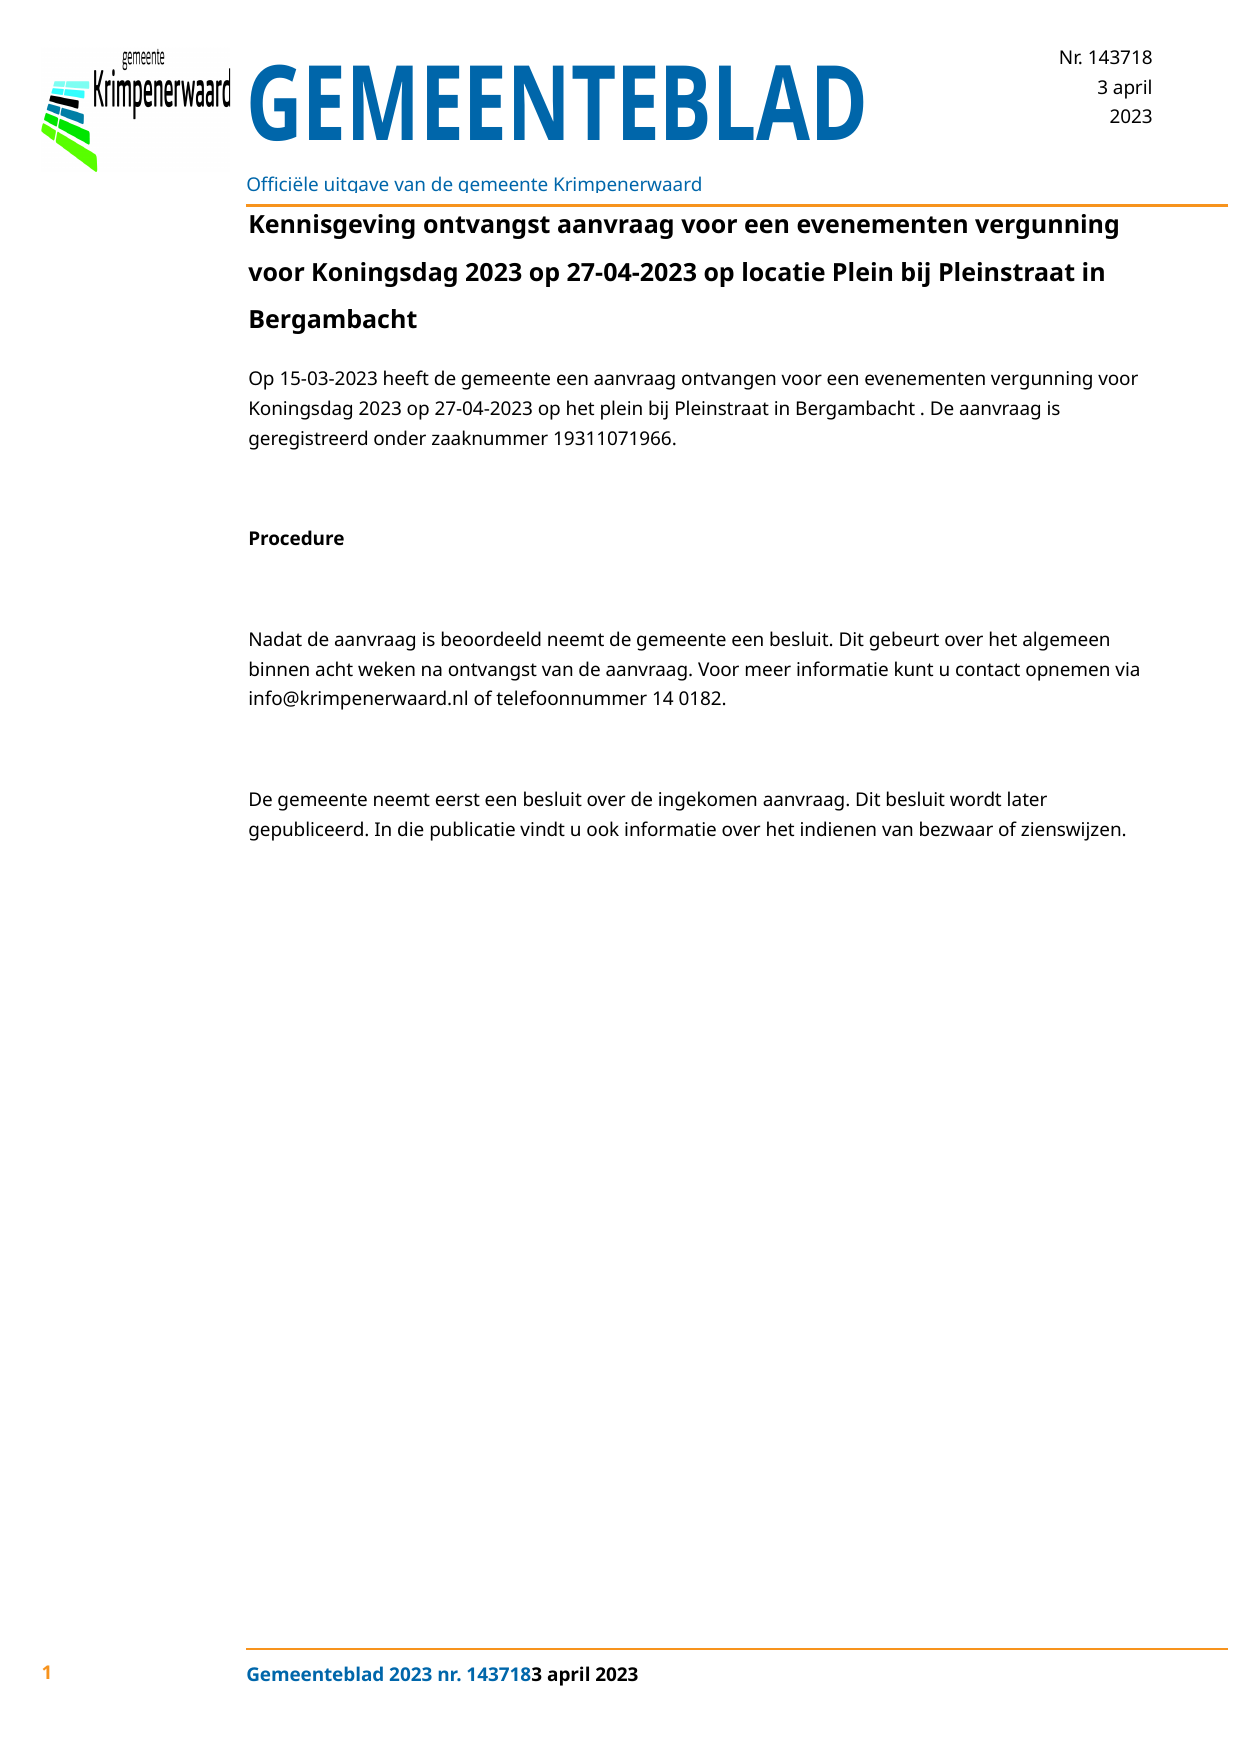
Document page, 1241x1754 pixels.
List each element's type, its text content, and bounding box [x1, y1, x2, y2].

text Nadat de aanvraag is beoordeeld neemt de gemeente een besluit. Dit gebeurt over het algemeen binnen acht weken na ontvangst van de aanvraag. Voor meer informatie kunt u contact opnemen via info@krimpenerwaard.nl of telefoonnummer 14 0182. [248, 626, 1152, 711]
text Procedure [248, 526, 1152, 551]
picture [41, 47, 231, 172]
text Op 15-03-2023 heeft de gemeente een aanvraag ontvangen voor een evenementen vergunning voor Koningsdag 2023 op 27-04-2023 op het plein bij Pleinstraat in Bergambacht . De aanvraag is geregistreerd onder zaaknummer 19311071966. [248, 366, 1152, 450]
text Kennisgeving ontvangst aanvraag voor een evenementen vergunning voor Koningsdag 2023 op 27-04-2023 op locatie Plein bij Pleinstraat in Bergambacht [248, 207, 1152, 336]
text De gemeente neemt eerst een besluit over de ingekomen aanvraag. Dit besluit wordt later gepubliceerd. In die publicatie vindt u ook informatie over het indienen van bezwaar of zienswijzen. [248, 786, 1152, 842]
